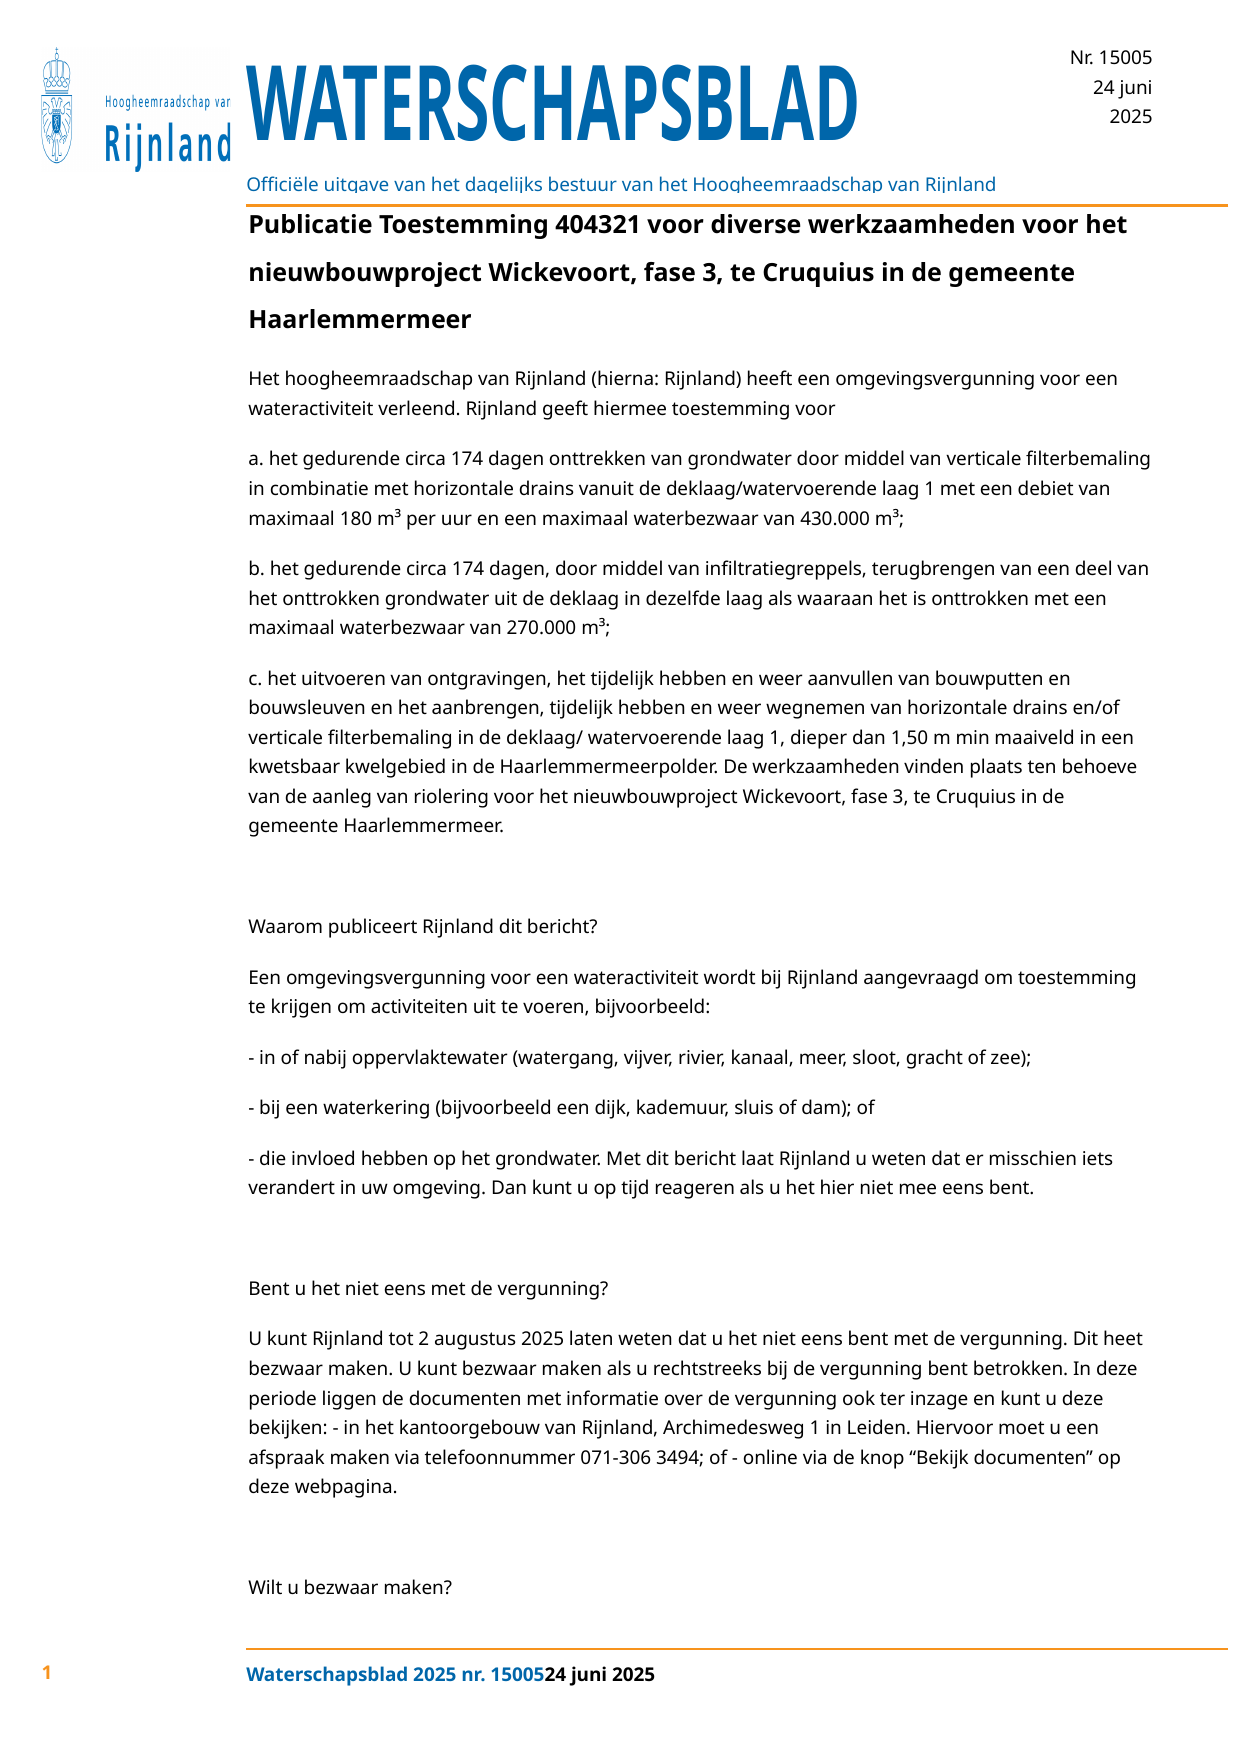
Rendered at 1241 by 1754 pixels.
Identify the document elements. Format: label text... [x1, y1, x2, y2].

text Waarom publiceert Rijnland dit bericht? [248, 913, 1152, 939]
picture [41, 47, 231, 172]
text c. het uitvoeren van ontgravingen, het tijdelijk hebben en weer aanvullen van bouwputten en bouwsleuven en het aanbrengen, tijdelijk hebben en weer wegnemen van horizontale drains en/of verticale filterbemaling in de deklaag/ watervoerende laag 1, dieper dan 1,50 m min maaiveld in een kwetsbaar kwelgebied in de Haarlemmermeerpolder. De werkzaamheden vinden plaats ten behoeve van de aanleg van riolering voor het nieuwbouwproject Wickevoort, fase 3, te Cruquius in de gemeente Haarlemmermeer. [248, 665, 1152, 838]
text b. het gedurende circa 174 dagen, door middel van infiltratiegreppels, terugbrengen van een deel van het onttrokken grondwater uit de deklaag in dezelfde laag als waaraan het is onttrokken met een maximaal waterbezwaar van 270.000 m³; [248, 555, 1152, 640]
text Het hoogheemraadschap van Rijnland (hierna: Rijnland) heeft een omgevingsvergunning voor een wateractiviteit verleend. Rijnland geeft hiermee toestemming voor [248, 366, 1152, 421]
text Publicatie Toestemming 404321 voor diverse werkzaamheden voor het nieuwbouwproject Wickevoort, fase 3, te Cruquius in de gemeente Haarlemmermeer [248, 207, 1152, 336]
text - bij een waterkering (bijvoorbeeld een dijk, kademuur, sluis of dam); of [248, 1094, 1152, 1120]
text a. het gedurende circa 174 dagen onttrekken van grondwater door middel van verticale filterbemaling in combinatie met horizontale drains vanuit de deklaag/watervoerende laag 1 met een debiet van maximaal 180 m³ per uur en een maximaal waterbezwaar van 430.000 m³; [248, 446, 1152, 530]
text Wilt u bezwaar maken? [248, 1574, 1152, 1600]
text - die invloed hebben op het grondwater. Met dit bericht laat Rijnland u weten dat er misschien iets verandert in uw omgeving. Dan kunt u op tijd reageren als u het hier niet mee eens bent. [248, 1145, 1152, 1200]
text - in of nabij oppervlaktewater (watergang, vijver, rivier, kanaal, meer, sloot, gracht of zee); [248, 1044, 1152, 1069]
text U kunt Rijnland tot 2 augustus 2025 laten weten dat u het niet eens bent met de vergunning. Dit heet bezwaar maken. U kunt bezwaar maken als u rechtstreeks bij de vergunning bent betrokken. In deze periode liggen de documenten met informatie over de vergunning ook ter inzage en kunt u deze bekijken: - in het kantoorgebouw van Rijnland, Archimedesweg 1 in Leiden. Hiervoor moet u een afspraak maken via telefoonnummer 071-306 3494; of - online via de knop “Bekijk documenten” op deze webpagina. [248, 1326, 1152, 1499]
text Een omgevingsvergunning voor een wateractiviteit wordt bij Rijnland aangevraagd om toestemming te krijgen om activiteiten uit te voeren, bijvoorbeeld: [248, 964, 1152, 1019]
text Bent u het niet eens met de vergunning? [248, 1275, 1152, 1301]
